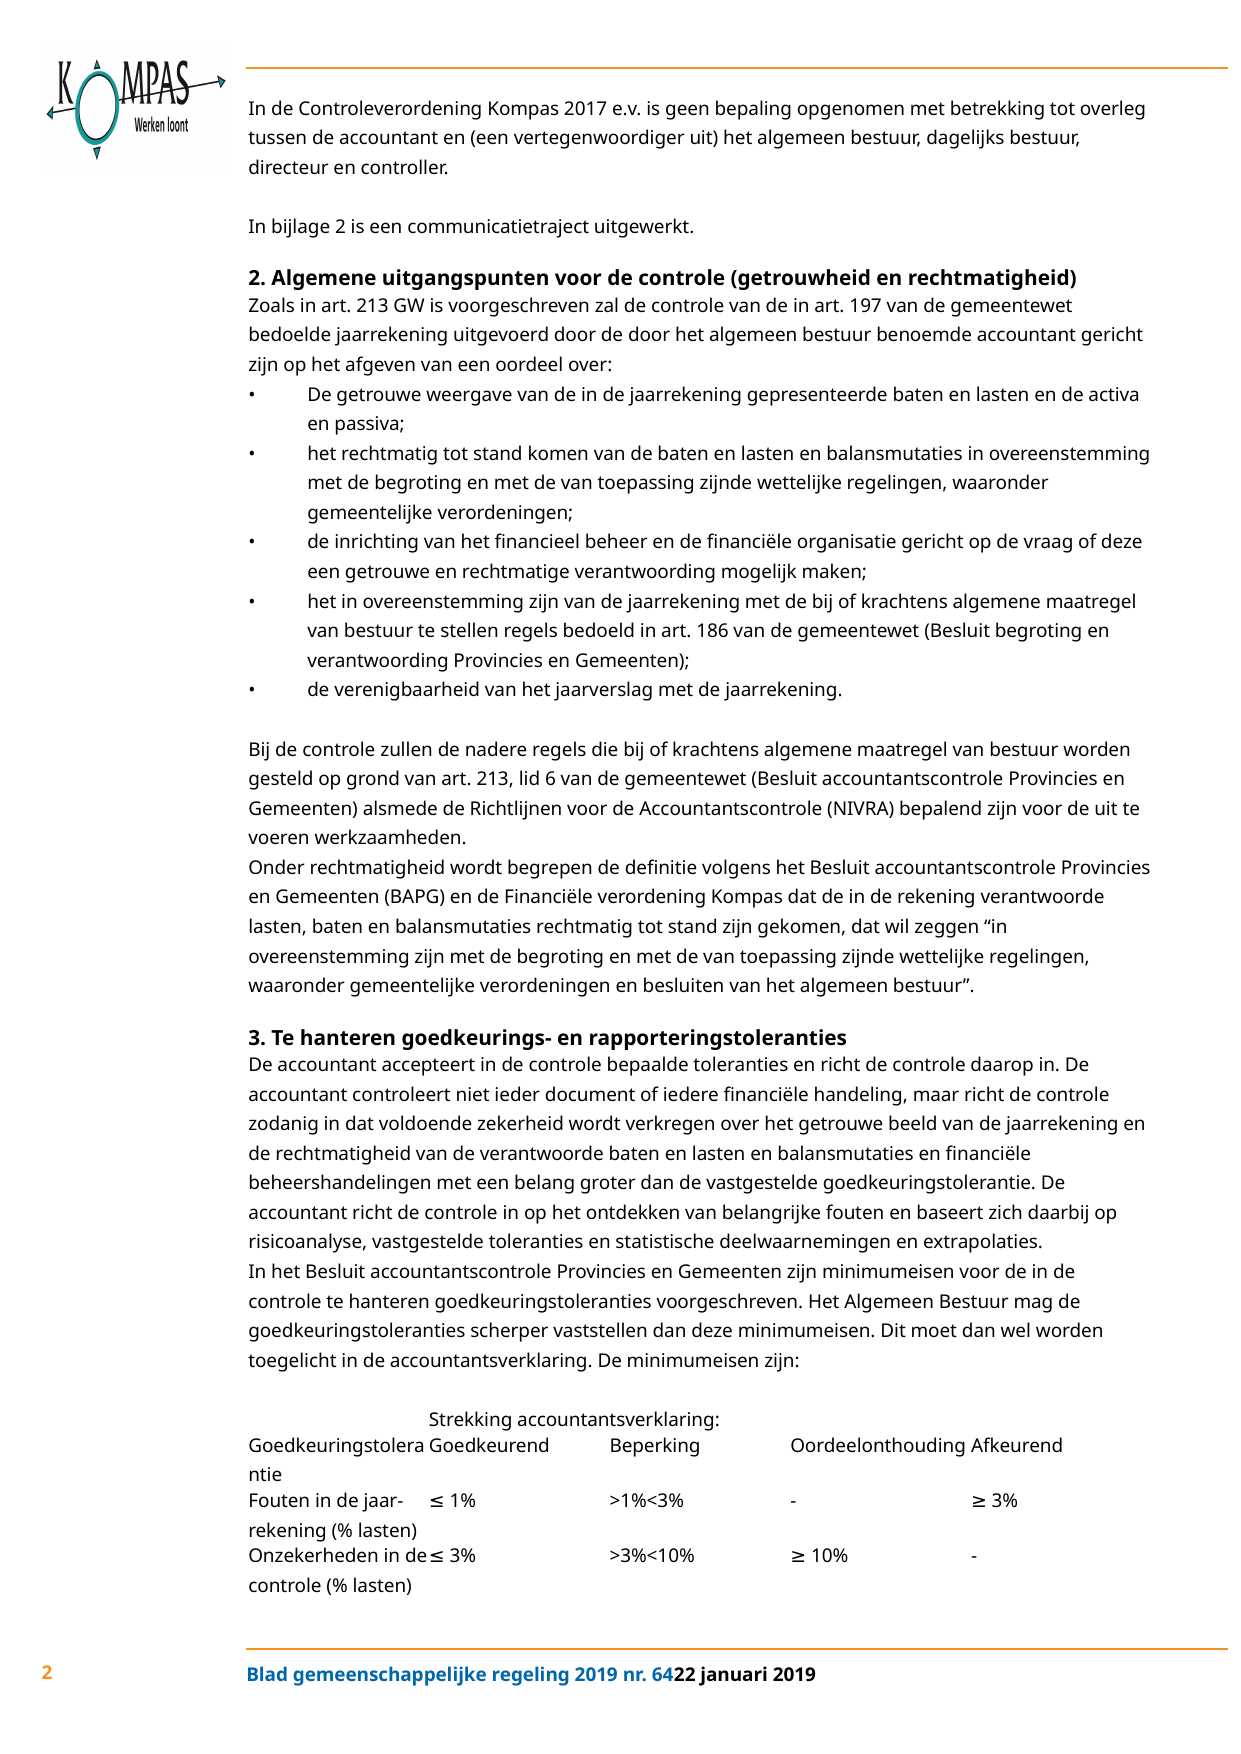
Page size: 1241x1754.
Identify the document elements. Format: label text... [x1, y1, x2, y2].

table_cell - [790, 1488, 971, 1543]
text In de Controleverordening Kompas 2017 e.v. is geen bepaling opgenomen met betrekking tot overleg tussen de accountant en (een vertegenwoordiger uit) het algemeen bestuur, dagelijks bestuur, directeur en controller. [248, 95, 1152, 180]
list de verenigbaarheid van het jaarverslag met de jaarrekening. [248, 677, 1152, 702]
table_cell >3%<10% [609, 1543, 790, 1598]
table_header Strekking accountantsverklaring: [429, 1406, 1152, 1432]
table_cell ≤ 3% [429, 1543, 609, 1598]
table_cell Goedkeurend [429, 1432, 609, 1487]
text Bij de controle zullen de nadere regels die bij of krachtens algemene maatregel van bestuur worden gesteld op grond van art. 213, lid 6 van de gemeentewet (Besluit accountantscontrole Provincies en Gemeenten) alsmede de Richtlijnen voor de Accountantscontrole (NIVRA) bepalend zijn voor de uit te voeren werkzaamheden. [248, 736, 1152, 850]
table_cell Beperking [609, 1432, 790, 1487]
text Onder rechtmatigheid wordt begrepen de definitie volgens het Besluit accountantscontrole Provincies en Gemeenten (BAPG) en de Financiële verordening Kompas dat de in de rekening verantwoorde lasten, baten en balansmutaties rechtmatig tot stand zijn gekomen, dat wil zeggen “in overeenstemming zijn met de begroting en met de van toepassing zijnde wettelijke regelingen, waaronder gemeentelijke verordeningen en besluiten van het algemeen bestuur”. [248, 854, 1152, 998]
table_cell Goedkeuringstolerantie [248, 1432, 429, 1487]
table_cell ≤ 1% [429, 1488, 609, 1543]
text In bijlage 2 is een communicatietraject uitgewerkt. [248, 213, 1152, 239]
table_cell Onzekerheden in de controle (% lasten) [248, 1543, 429, 1598]
table_cell ≥ 3% [971, 1488, 1152, 1543]
list het in overeenstemming zijn van de jaarrekening met de bij of krachtens algemene maatregel van bestuur te stellen regels bedoeld in art. 186 van de gemeentewet (Besluit begroting en verantwoording Provincies en Gemeenten); [248, 588, 1152, 673]
table_cell Fouten in de jaar- rekening (% lasten) [248, 1488, 429, 1543]
list het rechtmatig tot stand komen van de baten en lasten en balansmutaties in overeenstemming met de begroting en met de van toepassing zijnde wettelijke regelingen, waaronder gemeentelijke verordeningen; [248, 440, 1152, 525]
table_header [248, 1406, 429, 1432]
table_cell Afkeurend [971, 1432, 1152, 1487]
table_cell - [971, 1543, 1152, 1598]
list de inrichting van het financieel beheer en de financiële organisatie gericht op de vraag of deze een getrouwe en rechtmatige verantwoording mogelijk maken; [248, 529, 1152, 584]
text 2. Algemene uitgangspunten voor de controle (getrouwheid en rechtmatigheid) [248, 263, 1152, 292]
table_cell ≥ 10% [790, 1543, 971, 1598]
table_cell >1%<3% [609, 1488, 790, 1543]
picture [41, 47, 231, 172]
list De getrouwe weergave van de in de jaarrekening gepresenteerde baten en lasten en de activa en passiva; [248, 381, 1152, 436]
text Zoals in art. 213 GW is voorgeschreven zal de controle van de in art. 197 van de gemeentewet bedoelde jaarrekening uitgevoerd door de door het algemeen bestuur benoemde accountant gericht zijn op het afgeven van een oordeel over: [248, 292, 1152, 377]
text De accountant accepteert in de controle bepaalde toleranties en richt de controle daarop in. De accountant controleert niet ieder document of iedere financiële handeling, maar richt de controle zodanig in dat voldoende zekerheid wordt verkregen over het getrouwe beeld van de jaarrekening en de rechtmatigheid van de verantwoorde baten en lasten en balansmutaties en financiële beheershandelingen met een belang groter dan de vastgestelde goedkeuringstolerantie. De accountant richt de controle in op het ontdekken van belangrijke fouten en baseert zich daarbij op risicoanalyse, vastgestelde toleranties en statistische deelwaarnemingen en extrapolaties. [248, 1051, 1152, 1254]
text 3. Te hanteren goedkeurings- en rapporteringstoleranties [248, 1023, 1152, 1051]
table_cell Oordeelonthouding [790, 1432, 971, 1487]
text In het Besluit accountantscontrole Provincies en Gemeenten zijn minimumeisen voor de in de controle te hanteren goedkeuringstoleranties voorgeschreven. Het Algemeen Bestuur mag de goedkeuringstoleranties scherper vaststellen dan deze minimumeisen. Dit moet dan wel worden toegelicht in de accountantsverklaring. De minimumeisen zijn: [248, 1258, 1152, 1373]
